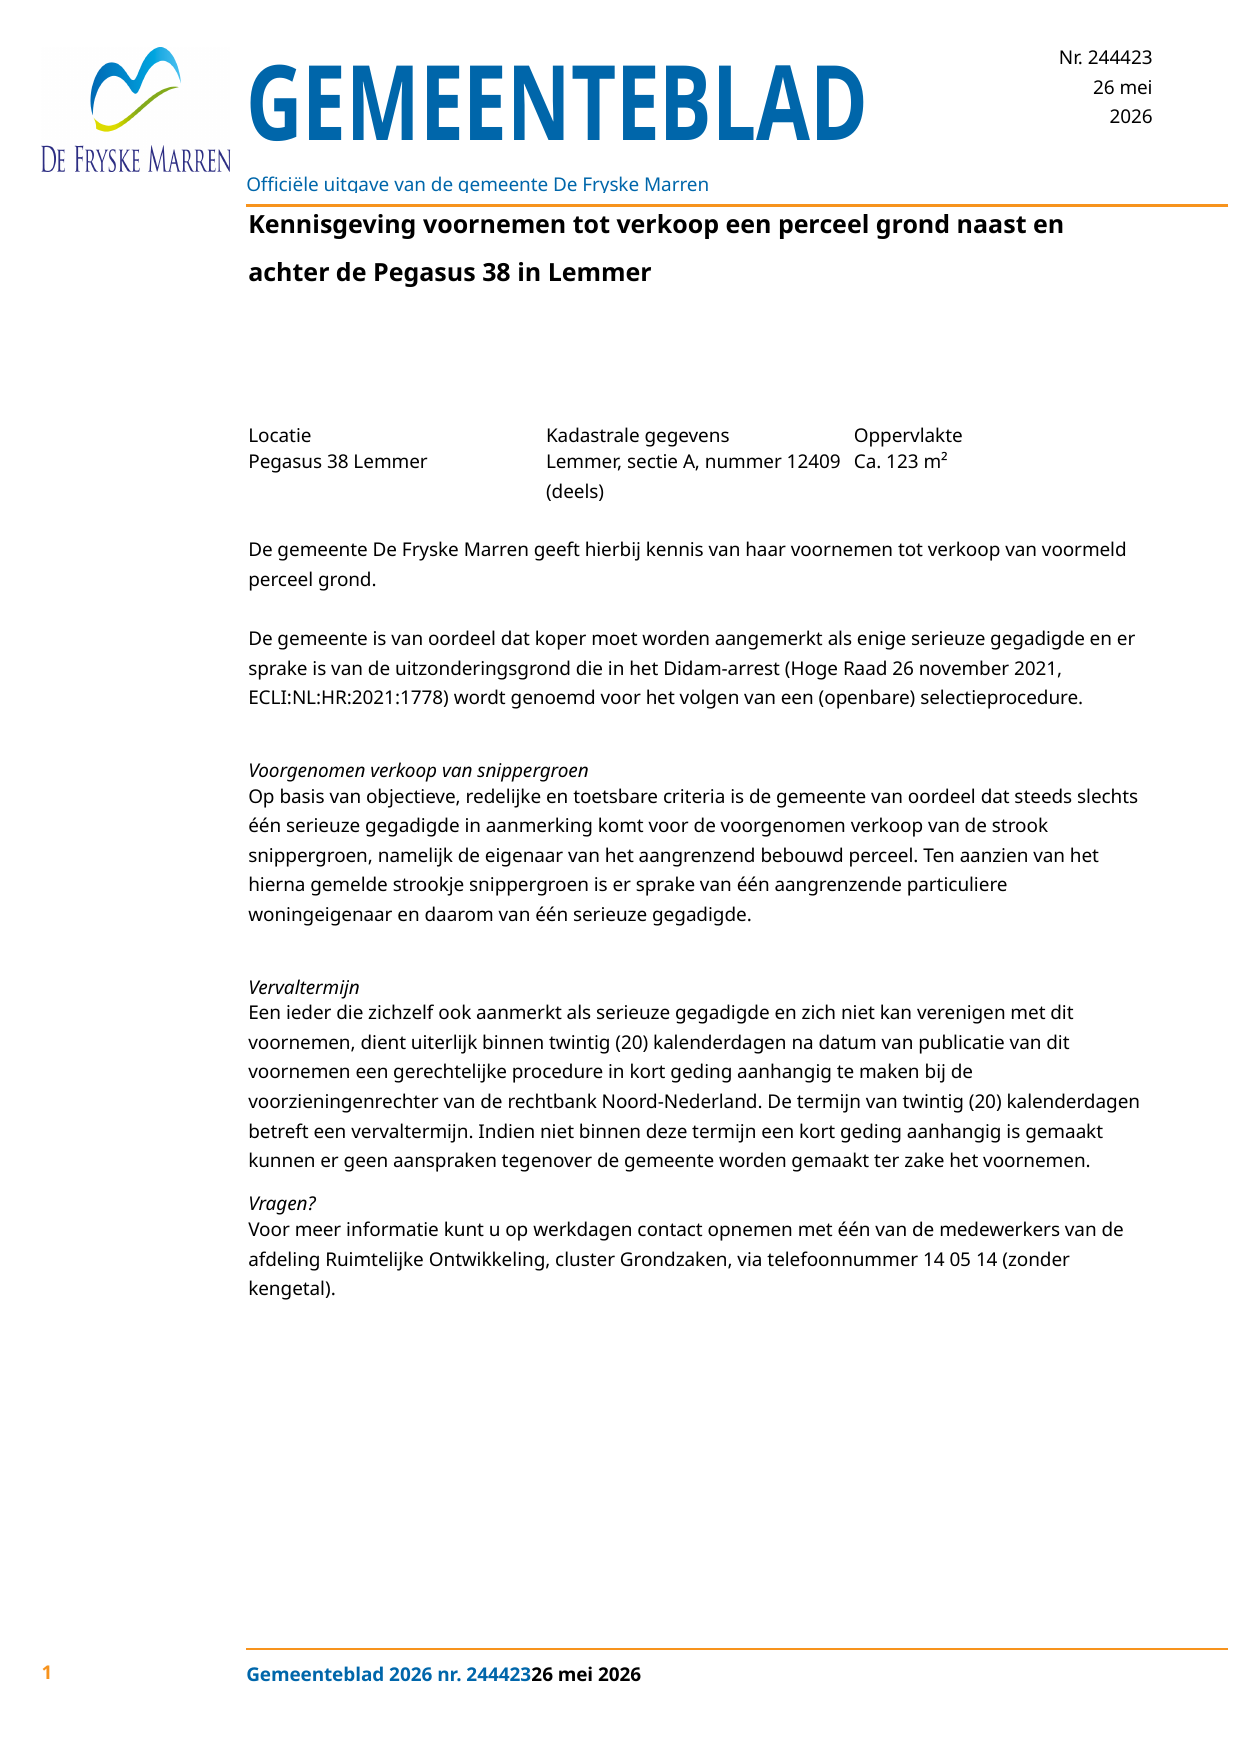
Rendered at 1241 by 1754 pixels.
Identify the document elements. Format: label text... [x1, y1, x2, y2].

picture [41, 47, 231, 172]
table_cell Pegasus 38 Lemmer [248, 448, 546, 504]
text Een ieder die zichzelf ook aanmerkt als serieuze gegadigde en zich niet kan verenigen met dit voornemen, dient uiterlijk binnen twintig (20) kalenderdagen na datum van publicatie van dit voornemen een gerechtelijke procedure in kort geding aanhangig te maken bij de voorzieningenrechter van de rechtbank Noord-Nederland. De termijn van twintig (20) kalenderdagen betreft een vervaltermijn. Indien niet binnen deze termijn een kort geding aanhangig is gemaakt kunnen er geen aanspraken tegenover de gemeente worden gemaakt ter zake het voornemen. [248, 999, 1152, 1173]
table_cell Lemmer, sectie A, nummer 12409 (deels) [546, 448, 854, 504]
text Vragen? [248, 1191, 1152, 1216]
text De gemeente is van oordeel dat koper moet worden aangemerkt als enige serieuze gegadigde en er sprake is van de uitzonderingsgrond die in het Didam-arrest (Hoge Raad 26 november 2021, ECLI:NL:HR:2021:1778) wordt genoemd voor het volgen van een (openbare) selectieprocedure. [248, 625, 1152, 710]
text Voorgenomen verkoop van snippergroen [248, 757, 1152, 783]
text Vervaltermijn [248, 974, 1152, 999]
table_header Locatie [248, 423, 546, 448]
text Kennisgeving voornemen tot verkoop een perceel grond naast en achter de Pegasus 38 in Lemmer [248, 207, 1152, 288]
table_header Kadastrale gegevens [546, 423, 854, 448]
text afdeling Ruimtelijke Ontwikkeling, cluster Grondzaken, via telefoonnummer 14 05 14 (zonder kengetal). [248, 1246, 1152, 1301]
text Voor meer informatie kunt u op werkdagen contact opnemen met één van de medewerkers van de [248, 1216, 1152, 1242]
table_cell Ca. 123 m² [854, 448, 1152, 504]
text De gemeente De Fryske Marren geeft hierbij kennis van haar voornemen tot verkoop van voormeld perceel grond. [248, 536, 1152, 592]
text Op basis van objectieve, redelijke en toetsbare criteria is de gemeente van oordeel dat steeds slechts één serieuze gegadigde in aanmerking komt voor de voorgenomen verkoop van de strook snippergroen, namelijk de eigenaar van het aangrenzend bebouwd perceel. Ten aanzien van het hierna gemelde strookje snippergroen is er sprake van één aangrenzende particuliere woningeigenaar en daarom van één serieuze gegadigde. [248, 783, 1152, 927]
table_header Oppervlakte [854, 423, 1152, 448]
